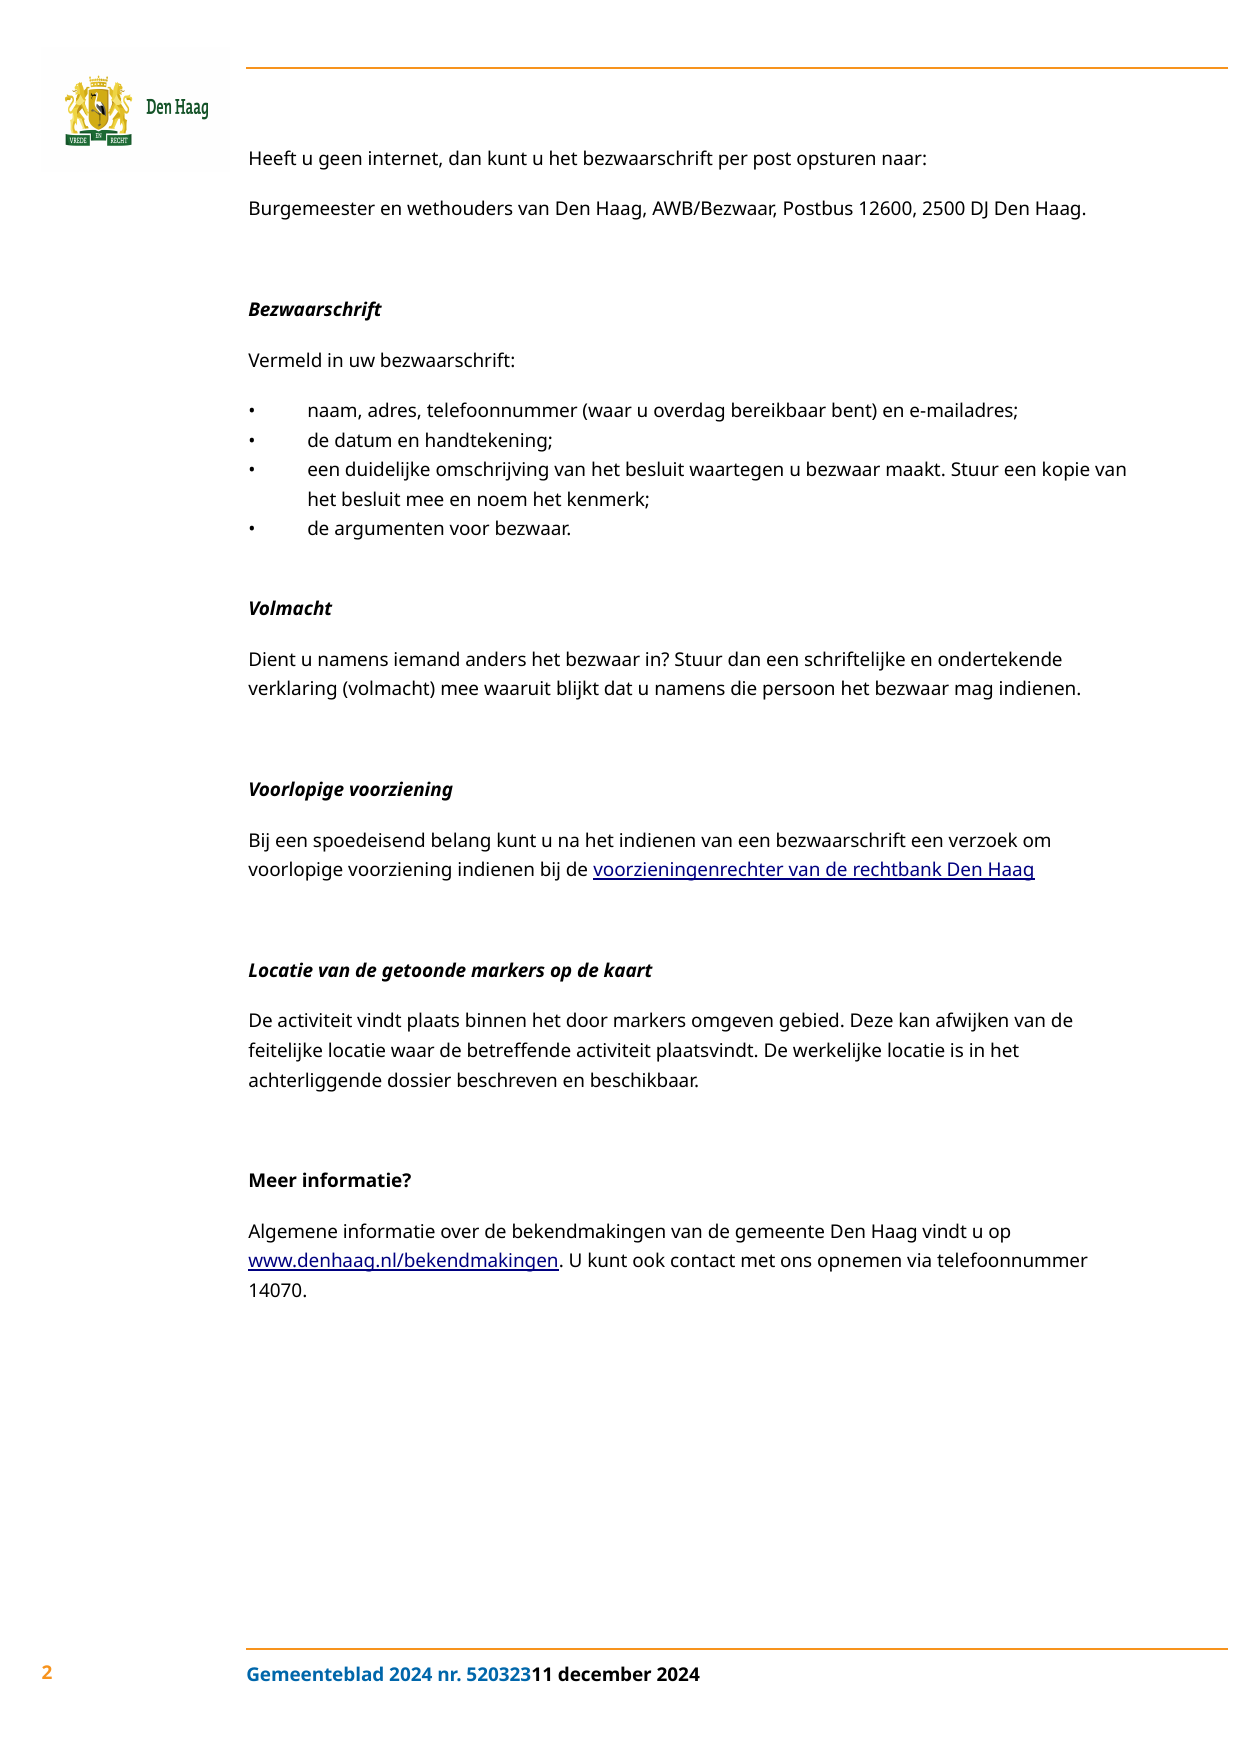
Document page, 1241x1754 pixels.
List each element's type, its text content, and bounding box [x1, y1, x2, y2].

text Burgemeester en wethouders van Den Haag, AWB/Bezwaar, Postbus 12600, 2500 DJ Den Haag. [248, 196, 1152, 221]
text Bij een spoedeisend belang kunt u na het indienen van een bezwaarschrift een verzoek om voorlopige voorziening indienen bij de voorzieningenrechter van de rechtbank Den Haag [248, 827, 1152, 882]
text Volmacht [248, 596, 1152, 621]
text Dient u namens iemand anders het bezwaar in? Stuur dan een schriftelijke en ondertekende verklaring (volmacht) mee waaruit blijkt dat u namens die persoon het bezwaar mag indienen. [248, 646, 1152, 701]
picture [41, 47, 231, 172]
list de datum en handtekening; [248, 427, 1152, 453]
text Voorlopige voorziening [248, 776, 1152, 802]
text Meer informatie? [248, 1168, 1152, 1193]
list de argumenten voor bezwaar. [248, 516, 1152, 541]
text Vermeld in uw bezwaarschrift: [248, 347, 1152, 373]
text Heeft u geen internet, dan kunt u het bezwaarschrift per post opsturen naar: [248, 145, 1152, 171]
text Algemene informatie over de bekendmakingen van de gemeente Den Haag vindt u op www.denhaag.nl/bekendmakingen. U kunt ook contact met ons opnemen via telefoonnummer 14070. [248, 1218, 1152, 1303]
text Bezwaarschrift [248, 296, 1152, 322]
list naam, adres, telefoonnummer (waar u overdag bereikbaar bent) en e-mailadres; [248, 397, 1152, 423]
list een duidelijke omschrijving van het besluit waartegen u bezwaar maakt. Stuur een kopie van het besluit mee en noem het kenmerk; [248, 456, 1152, 512]
text Locatie van de getoonde markers op de kaart [248, 957, 1152, 983]
text De activiteit vindt plaats binnen het door markers omgeven gebied. Deze kan afwijken van de feitelijke locatie waar de betreffende activiteit plaatsvindt. De werkelijke locatie is in het achterliggende dossier beschreven en beschikbaar. [248, 1008, 1152, 1093]
